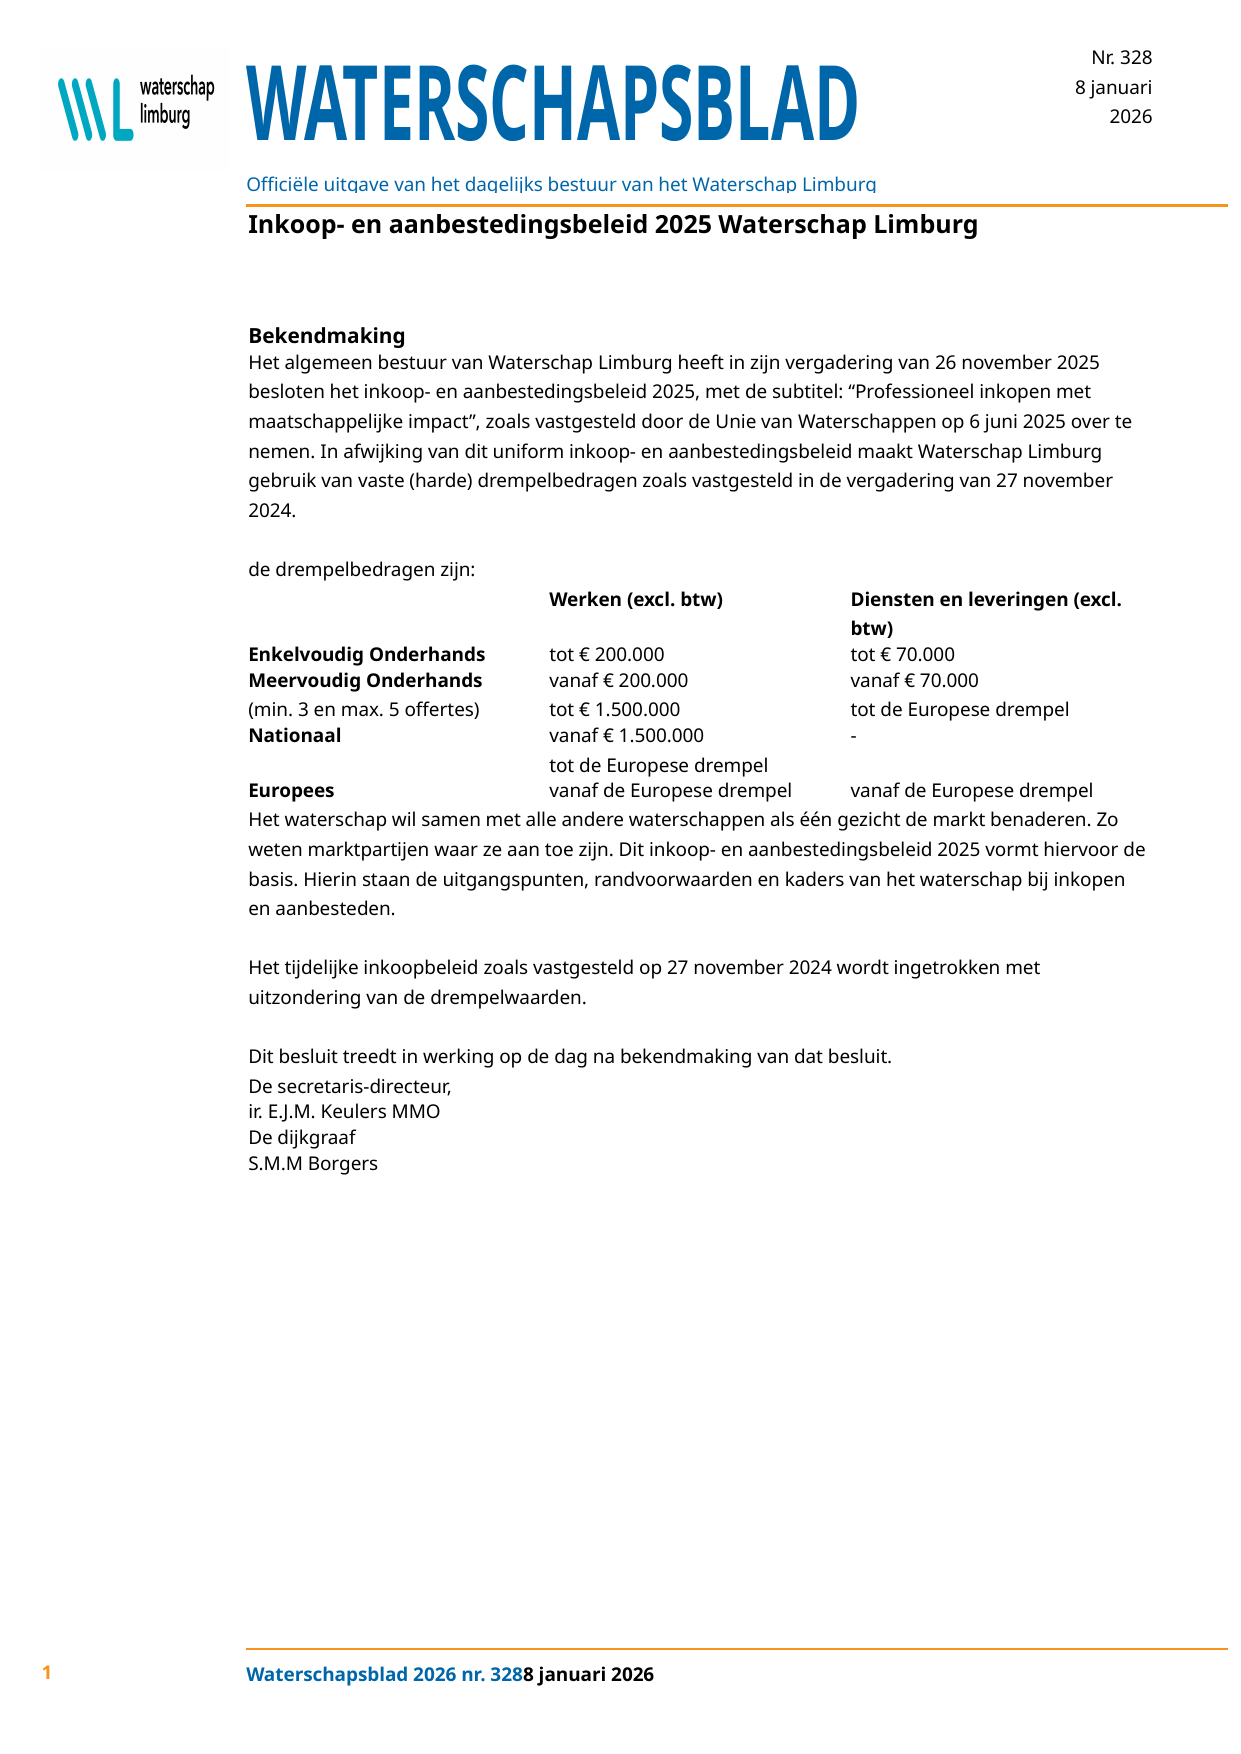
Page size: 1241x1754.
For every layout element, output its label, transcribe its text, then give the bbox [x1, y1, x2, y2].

text de drempelbedragen zijn: [248, 556, 1152, 582]
table_cell tot € 200.000 [549, 641, 850, 667]
table_cell - [850, 722, 1152, 778]
table_cell Enkelvoudig Onderhands [248, 641, 549, 667]
text Inkoop- en aanbestedingsbeleid 2025 Waterschap Limburg [248, 207, 1152, 241]
text Het waterschap wil samen met alle andere waterschappen als één gezicht de markt benaderen. Zo weten marktpartijen waar ze aan toe zijn. Dit inkoop- en aanbestedingsbeleid 2025 vormt hiervoor de basis. Hierin staan de uitgangspunten, randvoorwaarden en kaders van het waterschap bij inkopen en aanbesteden. [248, 807, 1152, 921]
table_cell vanaf € 70.000 tot de Europese drempel [850, 667, 1152, 722]
table_cell Europees [248, 778, 549, 803]
picture [41, 47, 231, 172]
table_cell Nationaal [248, 722, 549, 778]
text Het algemeen bestuur van Waterschap Limburg heeft in zijn vergadering van 26 november 2025 besloten het inkoop- en aanbestedingsbeleid 2025, met de subtitel: “Professioneel inkopen met maatschappelijke impact”, zoals vastgesteld door de Unie van Waterschappen op 6 juni 2025 over te nemen. In afwijking van dit uniform inkoop- en aanbestedingsbeleid maakt Waterschap Limburg gebruik van vaste (harde) drempelbedragen zoals vastgesteld in de vergadering van 27 november 2024. [248, 349, 1152, 523]
text Dit besluit treedt in werking op de dag na bekendmaking van dat besluit. [248, 1043, 1152, 1069]
table_header Werken (excl. btw) [549, 586, 850, 641]
text De secretaris-directeur, [248, 1073, 1152, 1098]
table_cell vanaf € 200.000 tot € 1.500.000 [549, 667, 850, 722]
table_cell Meervoudig Onderhands (min. 3 en max. 5 offertes) [248, 667, 549, 722]
table_header [248, 586, 549, 641]
text Bekendmaking [248, 321, 1152, 349]
text Het tijdelijke inkoopbeleid zoals vastgesteld op 27 november 2024 wordt ingetrokken met uitzondering van de drempelwaarden. [248, 954, 1152, 1010]
text S.M.M Borgers [248, 1150, 1152, 1176]
table_cell tot € 70.000 [850, 641, 1152, 667]
table_cell vanaf de Europese drempel [850, 778, 1152, 803]
table_cell vanaf de Europese drempel [549, 778, 850, 803]
table_cell vanaf € 1.500.000 tot de Europese drempel [549, 722, 850, 778]
text ir. E.J.M. Keulers MMO [248, 1098, 1152, 1124]
text De dijkgraaf [248, 1124, 1152, 1150]
table_header Diensten en leveringen (excl. btw) [850, 586, 1152, 641]
